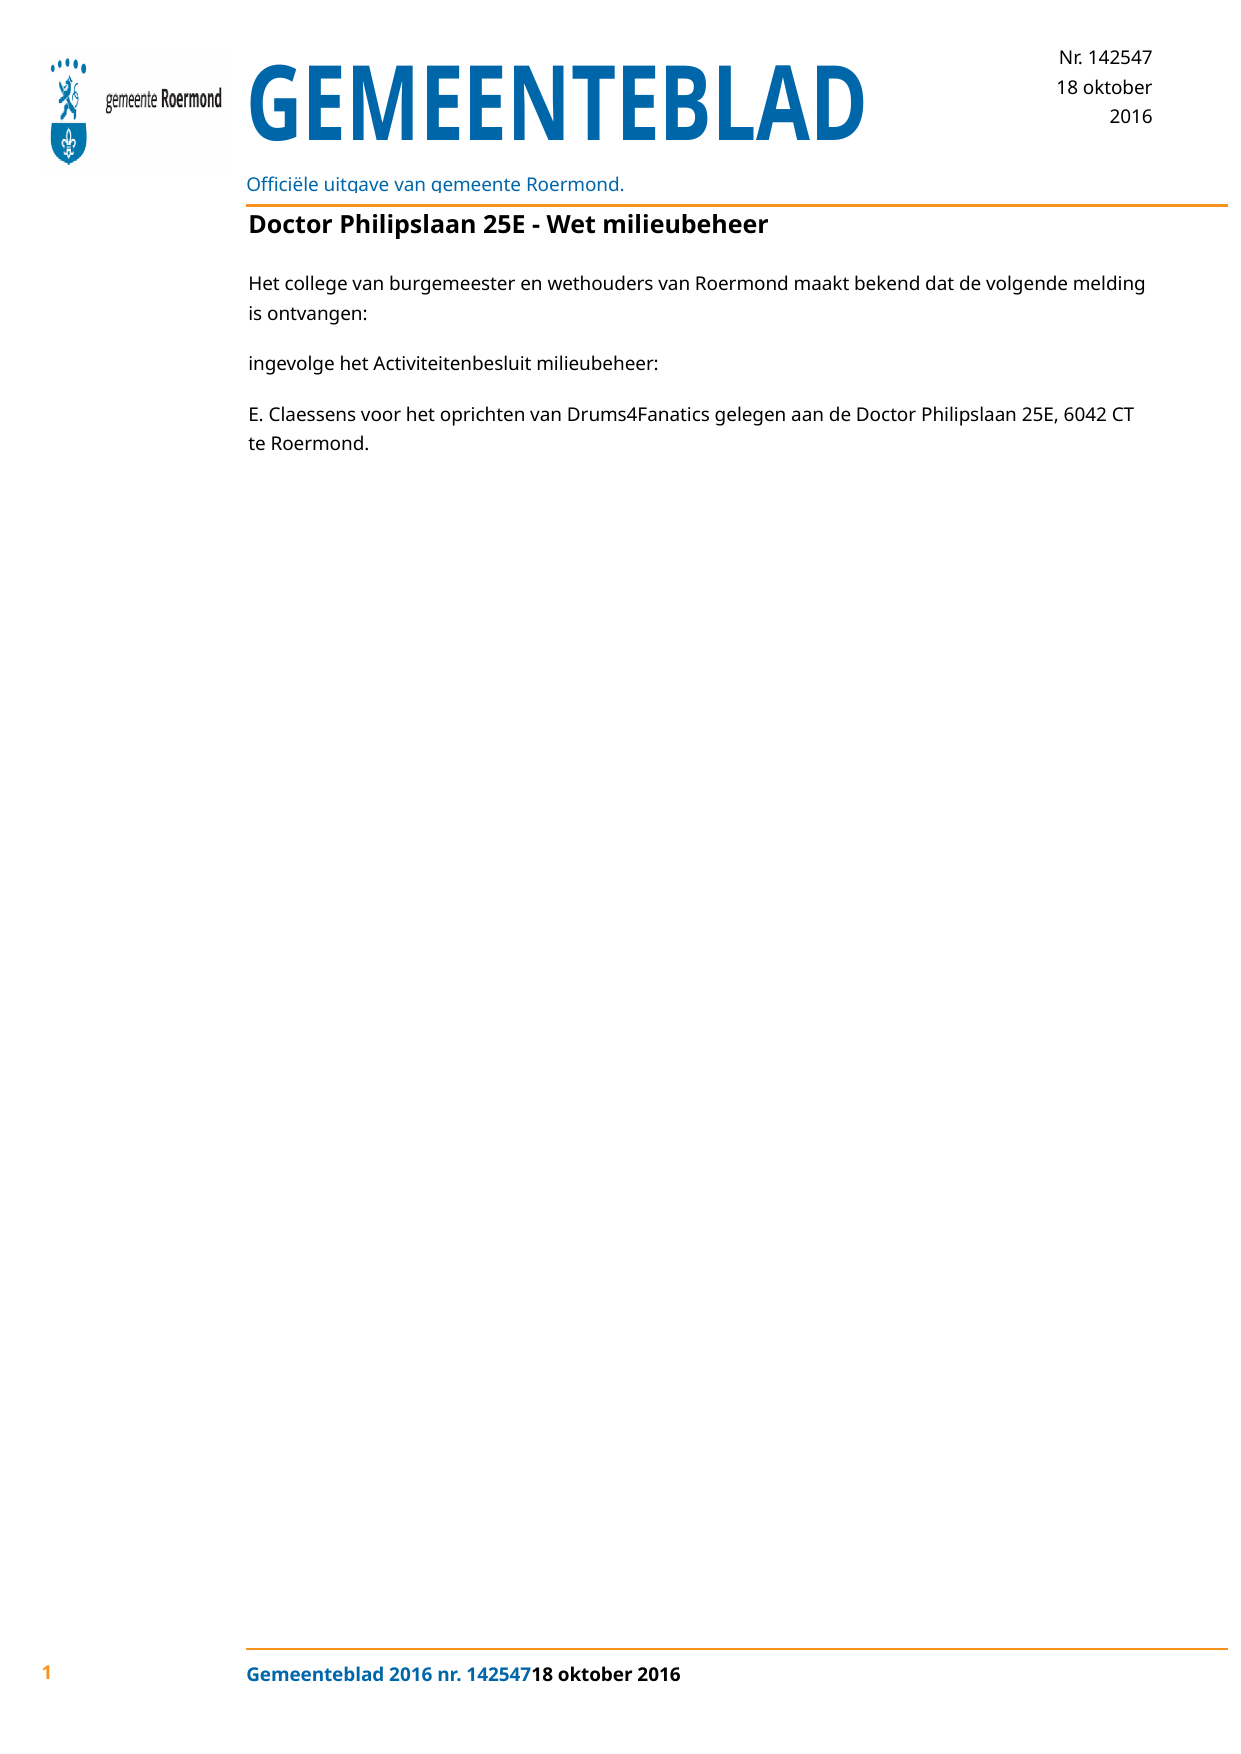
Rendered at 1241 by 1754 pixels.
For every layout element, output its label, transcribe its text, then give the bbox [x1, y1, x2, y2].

text Doctor Philipslaan 25E - Wet milieubeheer [248, 207, 1152, 241]
text Het college van burgemeester en wethouders van Roermond maakt bekend dat de volgende melding is ontvangen: [248, 270, 1152, 326]
picture [41, 47, 231, 172]
text E. Claessens voor het oprichten van Drums4Fanatics gelegen aan de Doctor Philipslaan 25E, 6042 CT te Roermond. [248, 401, 1152, 456]
text ingevolge het Activiteitenbesluit milieubeheer: [248, 350, 1152, 376]
